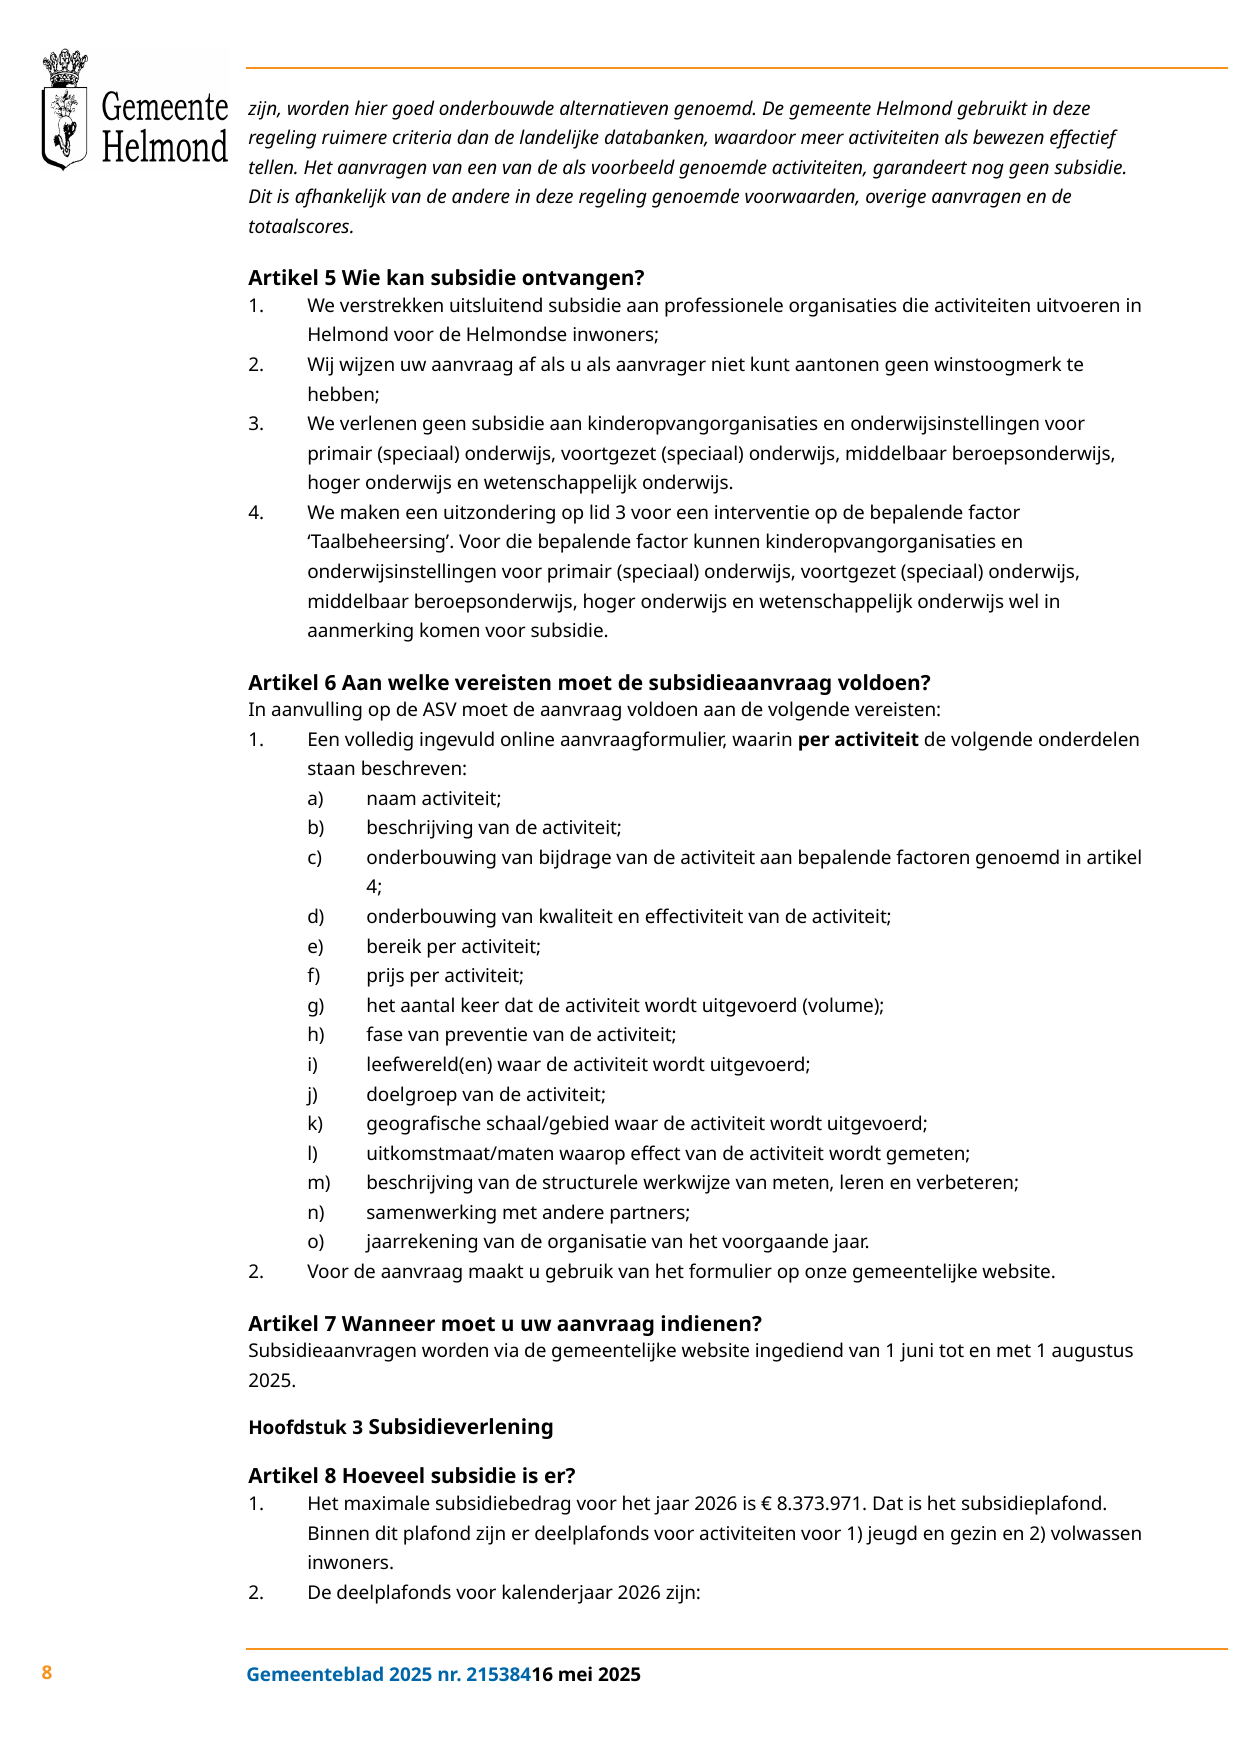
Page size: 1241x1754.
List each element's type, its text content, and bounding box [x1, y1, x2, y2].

text Artikel 8 Hoeveel subsidie is er? [248, 1462, 1152, 1490]
list prijs per activiteit; [307, 962, 1152, 988]
text Artikel 5 Wie kan subsidie ontvangen? [248, 263, 1152, 292]
list We verlenen geen subsidie aan kinderopvangorganisaties en onderwijsinstellingen voor primair (speciaal) onderwijs, voortgezet (speciaal) onderwijs, middelbaar beroepsonderwijs, hoger onderwijs en wetenschappelijk onderwijs. [248, 410, 1152, 495]
text Artikel 6 Aan welke vereisten moet de subsidieaanvraag voldoen? [248, 668, 1152, 696]
list doelgroep van de activiteit; [307, 1081, 1152, 1107]
list geografische schaal/gebied waar de activiteit wordt uitgevoerd; [307, 1110, 1152, 1136]
list bereik per activiteit; [307, 933, 1152, 959]
text In aanvulling op de ASV moet de aanvraag voldoen aan de volgende vereisten: [248, 696, 1152, 722]
text zijn, worden hier goed onderbouwde alternatieven genoemd. De gemeente Helmond gebruikt in deze regeling ruimere criteria dan de landelijke databanken, waardoor meer activiteiten als bewezen effectief tellen. Het aanvragen van een van de als voorbeeld genoemde activiteiten, garandeert nog geen subsidie. Dit is afhankelijk van de andere in deze regeling genoemde voorwaarden, overige aanvragen en de totaalscores. [248, 95, 1152, 239]
list samenwerking met andere partners; [307, 1199, 1152, 1225]
list onderbouwing van kwaliteit en effectiviteit van de activiteit; [307, 903, 1152, 929]
text Artikel 7 Wanneer moet u uw aanvraag indienen? [248, 1309, 1152, 1337]
list fase van preventie van de activiteit; [307, 1022, 1152, 1047]
list onderbouwing van bijdrage van de activiteit aan bepalende factoren genoemd in artikel 4; [307, 844, 1152, 899]
list leefwereld(en) waar de activiteit wordt uitgevoerd; [307, 1051, 1152, 1077]
text Hoofdstuk 3 Subsidieverlening [248, 1412, 1152, 1441]
list naam activiteit; [307, 785, 1152, 811]
list Een volledig ingevuld online aanvraagformulier, waarin per activiteit de volgende onderdelen staan beschreven: [248, 726, 1152, 781]
list uitkomstmaat/maten waarop effect van de activiteit wordt gemeten; [307, 1140, 1152, 1166]
list Wij wijzen uw aanvraag af als u als aanvrager niet kunt aantonen geen winstoogmerk te hebben; [248, 351, 1152, 406]
text Subsidieaanvragen worden via de gemeentelijke website ingediend van 1 juni tot en met 1 augustus 2025. [248, 1337, 1152, 1392]
list beschrijving van de structurele werkwijze van meten, leren en verbeteren; [307, 1169, 1152, 1195]
list jaarrekening van de organisatie van het voorgaande jaar. [307, 1229, 1152, 1254]
list beschrijving van de activiteit; [307, 814, 1152, 840]
list het aantal keer dat de activiteit wordt uitgevoerd (volume); [307, 992, 1152, 1018]
picture [41, 47, 231, 172]
list We verstrekken uitsluitend subsidie aan professionele organisaties die activiteiten uitvoeren in Helmond voor de Helmondse inwoners; [248, 292, 1152, 347]
list Het maximale subsidiebedrag voor het jaar 2026 is € 8.373.971. Dat is het subsidieplafond. Binnen dit plafond zijn er deelplafonds voor activiteiten voor 1) jeugd en gezin en 2) volwassen inwoners. [248, 1490, 1152, 1575]
list De deelplafonds voor kalenderjaar 2026 zijn: [248, 1579, 1152, 1604]
list Voor de aanvraag maakt u gebruik van het formulier op onze gemeentelijke website. [248, 1258, 1152, 1284]
list We maken een uitzondering op lid 3 voor een interventie op de bepalende factor ‘Taalbeheersing’. Voor die bepalende factor kunnen kinderopvangorganisaties en onderwijsinstellingen voor primair (speciaal) onderwijs, voortgezet (speciaal) onderwijs, middelbaar beroepsonderwijs, hoger onderwijs en wetenschappelijk onderwijs wel in aanmerking komen voor subsidie. [248, 499, 1152, 643]
